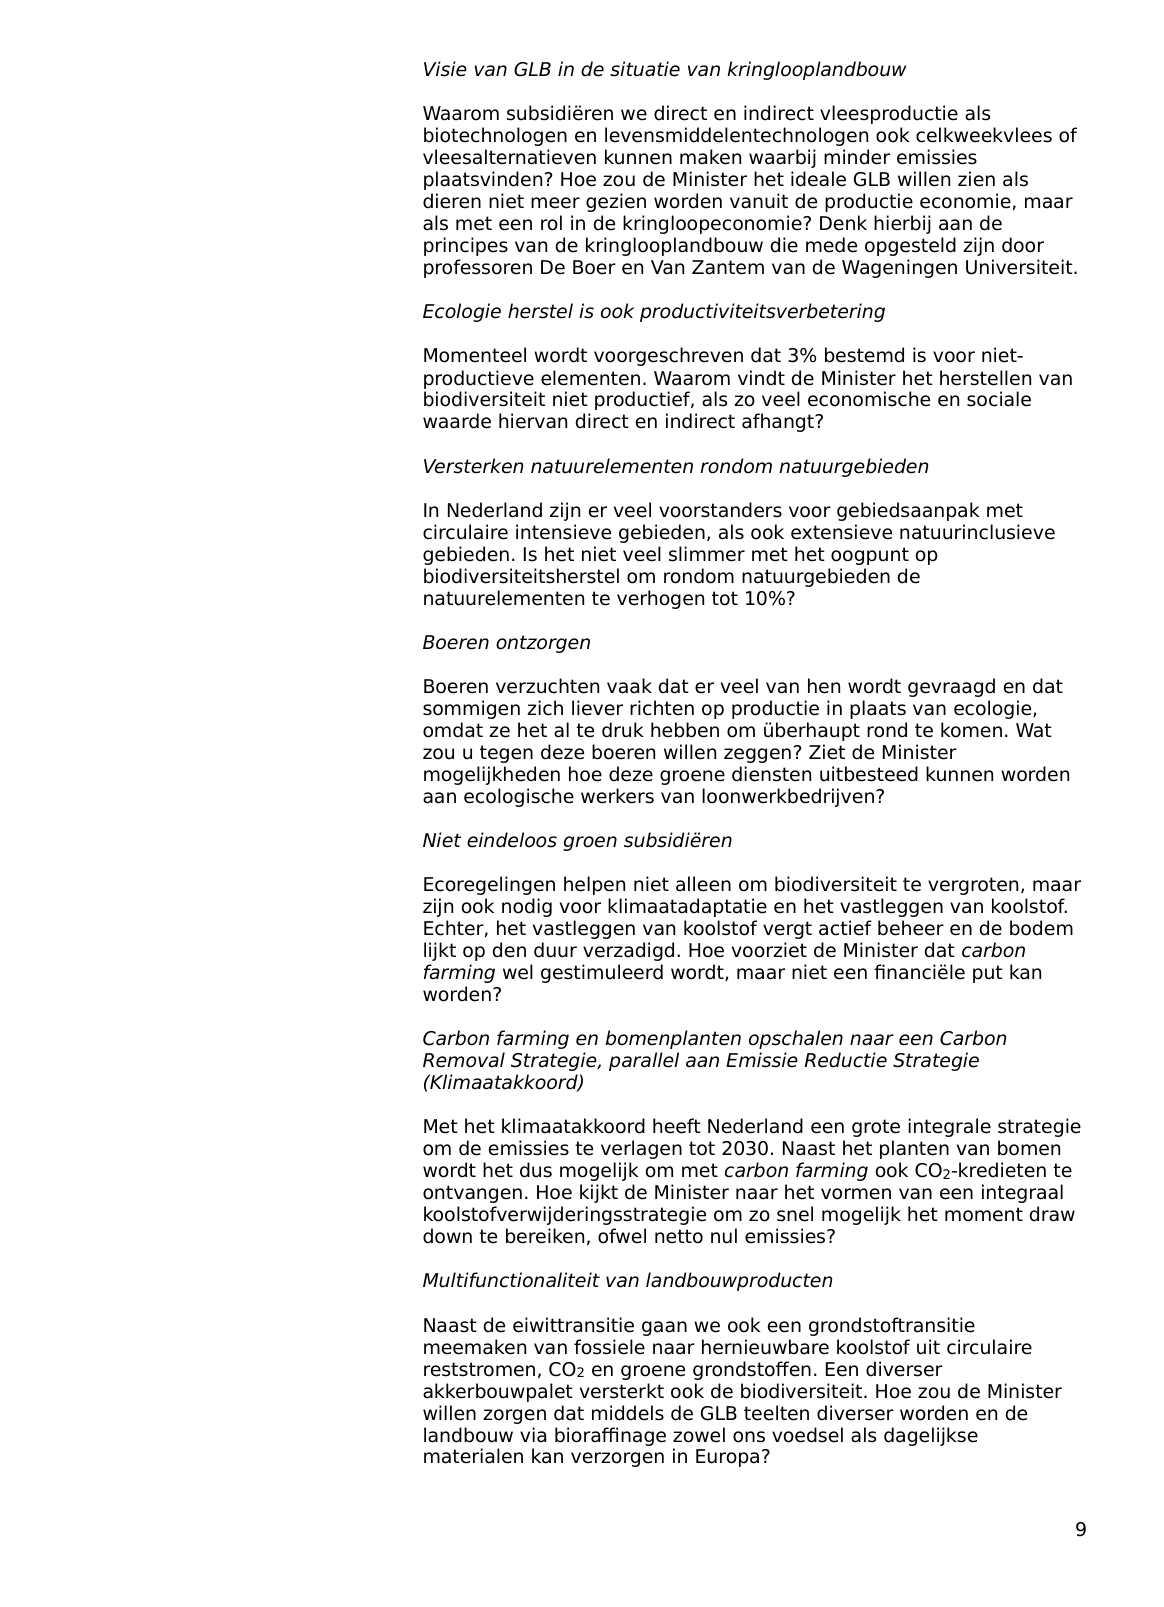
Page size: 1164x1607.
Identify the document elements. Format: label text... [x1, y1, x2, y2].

text Naast de eiwittransitie gaan we ook een grondstoftransitie meemaken van fossiele naar hernieuwbare koolstof uit circulaire reststromen, CO2 en groene grondstoffen. Een diverser akkerbouwpalet versterkt ook de biodiversiteit. Hoe zou de Minister willen zorgen dat middels de GLB teelten diverser worden en de landbouw via bioraffinage zowel ons voedsel als dagelijkse materialen kan verzorgen in Europa? [422, 1314, 1087, 1468]
subtitle Ecologie herstel is ook productiviteitsverbetering [422, 301, 1087, 323]
subtitle Visie van GLB in de situatie van kringlooplandbouw [422, 59, 1087, 81]
text Waarom subsidiëren we direct en indirect vleesproductie als biotechnologen en levensmiddelentechnologen ook celkweekvlees of vleesalternatieven kunnen maken waarbij minder emissies plaatsvinden? Hoe zou de Minister het ideale GLB willen zien als dieren niet meer gezien worden vanuit de productie economie, maar als met een rol in de kringloopeconomie? Denk hierbij aan de principes van de kringlooplandbouw die mede opgesteld zijn door professoren De Boer en Van Zantem van de Wageningen Universiteit. [422, 103, 1087, 279]
subtitle Versterken natuurelementen rondom natuurgebieden [422, 456, 1087, 477]
text Boeren verzuchten vaak dat er veel van hen wordt gevraagd en dat sommigen zich liever richten op productie in plaats van ecologie, omdat ze het al te druk hebben om überhaupt rond te komen. Wat zou u tegen deze boeren willen zeggen? Ziet de Minister mogelijkheden hoe deze groene diensten uitbesteed kunnen worden aan ecologische werkers van loonwerkbedrijven? [422, 676, 1087, 808]
text Ecoregelingen helpen niet alleen om biodiversiteit te vergroten, maar zijn ook nodig voor klimaatadaptatie en het vastleggen van koolstof. Echter, het vastleggen van koolstof vergt actief beheer en de bodem lijkt op den duur verzadigd. Hoe voorziet de Minister dat carbon farming wel gestimuleerd wordt, maar niet een financiële put kan worden? [422, 874, 1087, 1006]
subtitle Niet eindeloos groen subsidiëren [422, 830, 1087, 852]
text Met het klimaatakkoord heeft Nederland een grote integrale strategie om de emissies te verlagen tot 2030. Naast het planten van bomen wordt het dus mogelijk om met carbon farming ook CO2-kredieten te ontvangen. Hoe kijkt de Minister naar het vormen van een integraal koolstofverwijderingsstrategie om zo snel mogelijk het moment draw down te bereiken, ofwel netto nul emissies? [422, 1116, 1087, 1248]
text In Nederland zijn er veel voorstanders voor gebiedsaanpak met circulaire intensieve gebieden, als ook extensieve natuurinclusieve gebieden. Is het niet veel slimmer met het oogpunt op biodiversiteitsherstel om rondom natuurgebieden de natuurelementen te verhogen tot 10%? [422, 500, 1087, 609]
text Momenteel wordt voorgeschreven dat 3% bestemd is voor niet-productieve elementen. Waarom vindt de Minister het herstellen van biodiversiteit niet productief, als zo veel economische en sociale waarde hiervan direct en indirect afhangt? [422, 345, 1087, 433]
subtitle Carbon farming en bomenplanten opschalen naar een Carbon Removal Strategie, parallel aan Emissie Reductie Strategie (Klimaatakkoord) [422, 1028, 1087, 1094]
subtitle Boeren ontzorgen [422, 632, 1087, 654]
subtitle Multifunctionaliteit van landbouwproducten [422, 1270, 1087, 1292]
